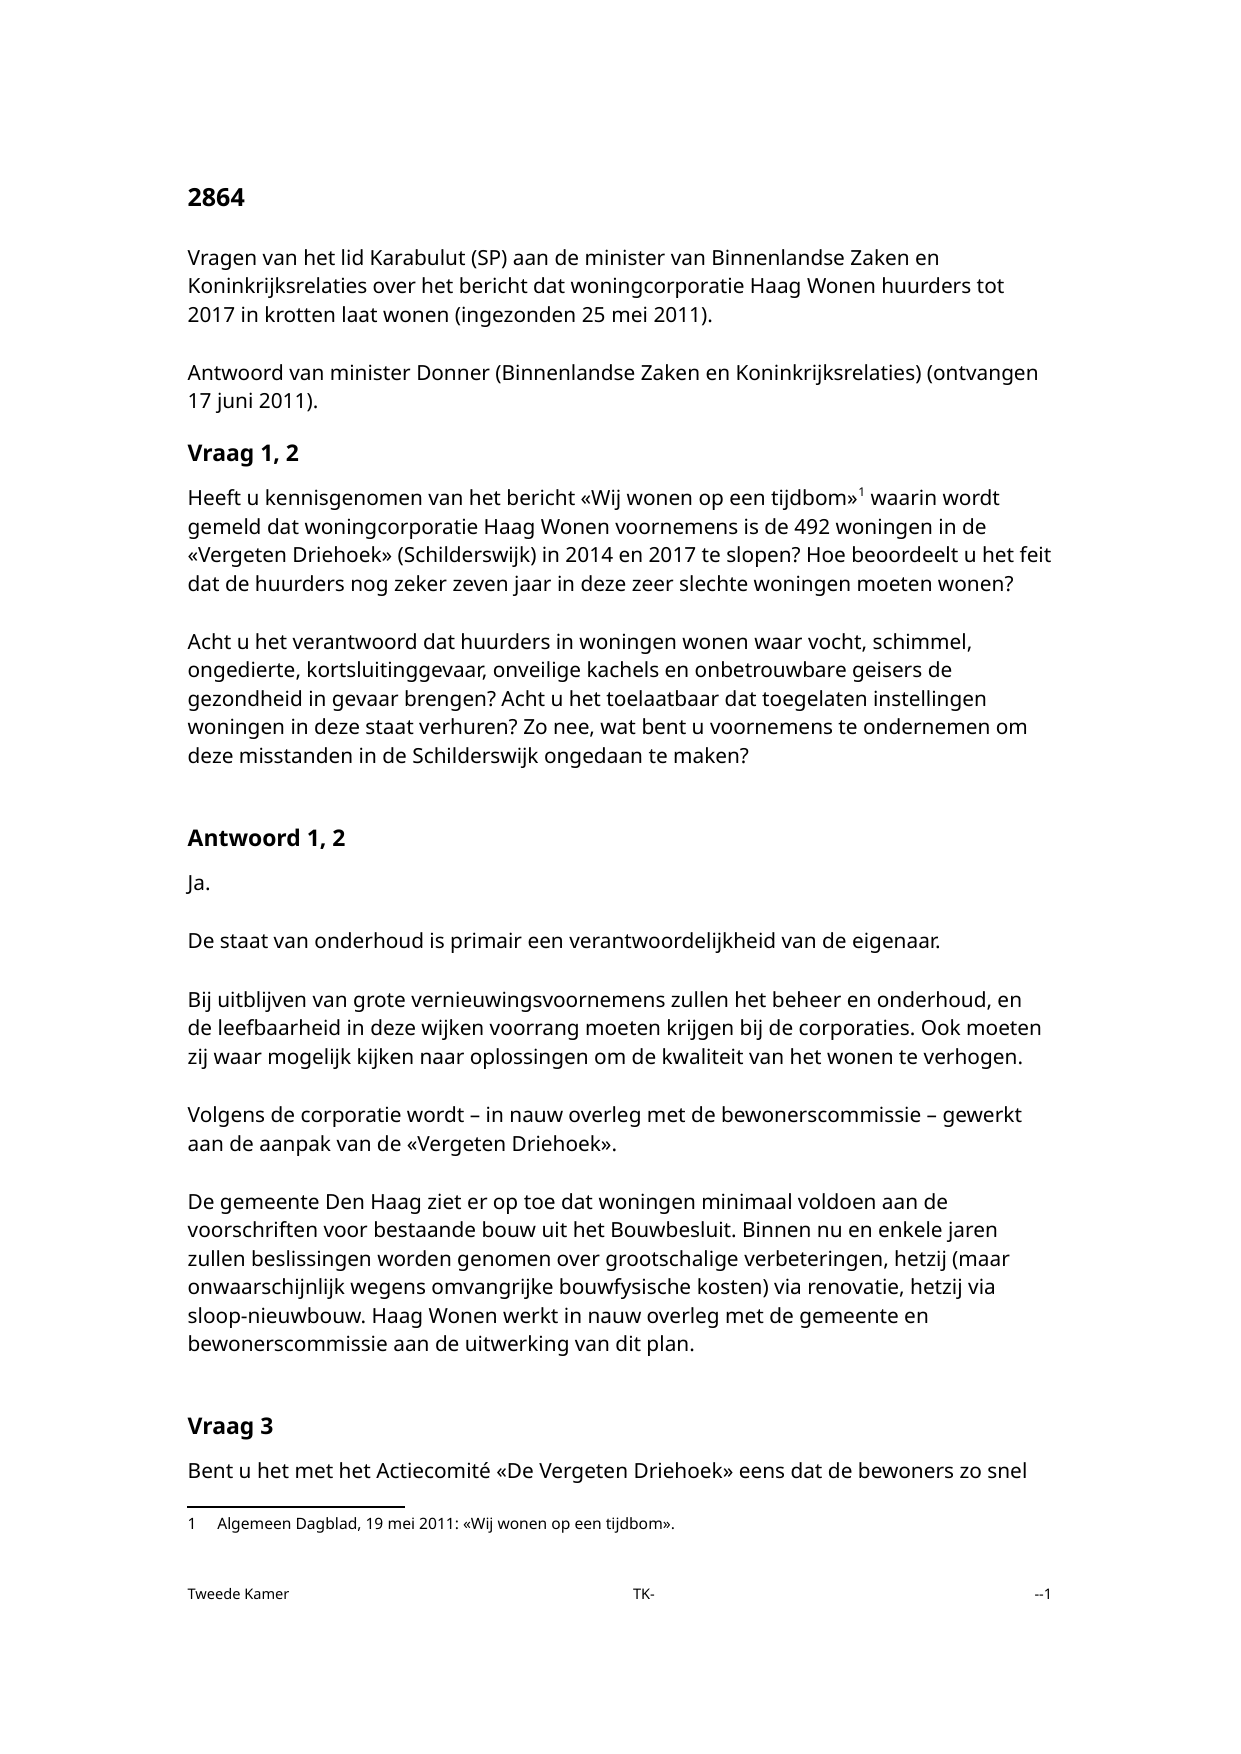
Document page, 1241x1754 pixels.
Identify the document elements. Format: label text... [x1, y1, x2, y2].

subtitle Vraag 1, 2 [187, 437, 1053, 468]
text De staat van onderhoud is primair een verantwoordelijkheid van de eigenaar. [187, 927, 1053, 955]
text Algemeen Dagblad, 19 mei 2011: «Wij wonen op een tijdbom». [187, 1506, 1053, 1534]
text 2864 [187, 179, 1053, 213]
text Antwoord van minister Donner (Binnenlandse Zaken en Koninkrijksrelaties) (ontvangen 17 juni 2011). [187, 358, 1053, 415]
subtitle Vraag 3 [187, 1410, 1053, 1442]
text Volgens de corporatie wordt – in nauw overleg met de bewonerscommissie – gewerkt aan de aanpak van de «Vergeten Driehoek». [187, 1100, 1053, 1157]
text Acht u het verantwoord dat huurders in woningen wonen waar vocht, schimmel, ongedierte, kortsluitinggevaar, onveilige kachels en onbetrouwbare geisers de gezondheid in gevaar brengen? Acht u het toelaatbaar dat toegelaten instellingen woningen in deze staat verhuren? Zo nee, wat bent u voornemens te ondernemen om deze misstanden in de Schilderswijk ongedaan te maken? [187, 627, 1053, 769]
text Heeft u kennisgenomen van het bericht «Wij wonen op een tijdbom» waarin wordt gemeld dat woningcorporatie Haag Wonen voornemens is de 492 woningen in de «Vergeten Driehoek» (Schilderswijk) in 2014 en 2017 te slopen? Hoe beoordeelt u het feit dat de huurders nog zeker zeven jaar in deze zeer slechte woningen moeten wonen? [187, 483, 1053, 597]
text Bij uitblijven van grote vernieuwingsvoornemens zullen het beheer en onderhoud, en de leefbaarheid in deze wijken voorrang moeten krijgen bij de corporaties. Ook moeten zij waar mogelijk kijken naar oplossingen om de kwaliteit van het wonen te verhogen. [187, 985, 1053, 1070]
text Ja. [187, 868, 1053, 897]
text De gemeente Den Haag ziet er op toe dat woningen minimaal voldoen aan de voorschriften voor bestaande bouw uit het Bouwbesluit. Binnen nu en enkele jaren zullen beslissingen worden genomen over grootschalige verbeteringen, hetzij (maar onwaarschijnlijk wegens omvangrijke bouwfysische kosten) via renovatie, hetzij via sloop-nieuwbouw. Haag Wonen werkt in nauw overleg met de gemeente en bewonerscommissie aan de uitwerking van dit plan. [187, 1187, 1053, 1358]
text Bent u het met het Actiecomité «De Vergeten Driehoek» eens dat de bewoners zo snel [187, 1457, 1053, 1485]
subtitle Antwoord 1, 2 [187, 822, 1053, 853]
text Vragen van het lid Karabulut (SP) aan de minister van Binnenlandse Zaken en Koninkrijksrelaties over het bericht dat woningcorporatie Haag Wonen huurders tot 2017 in krotten laat wonen (ingezonden 25 mei 2011). [187, 243, 1053, 328]
